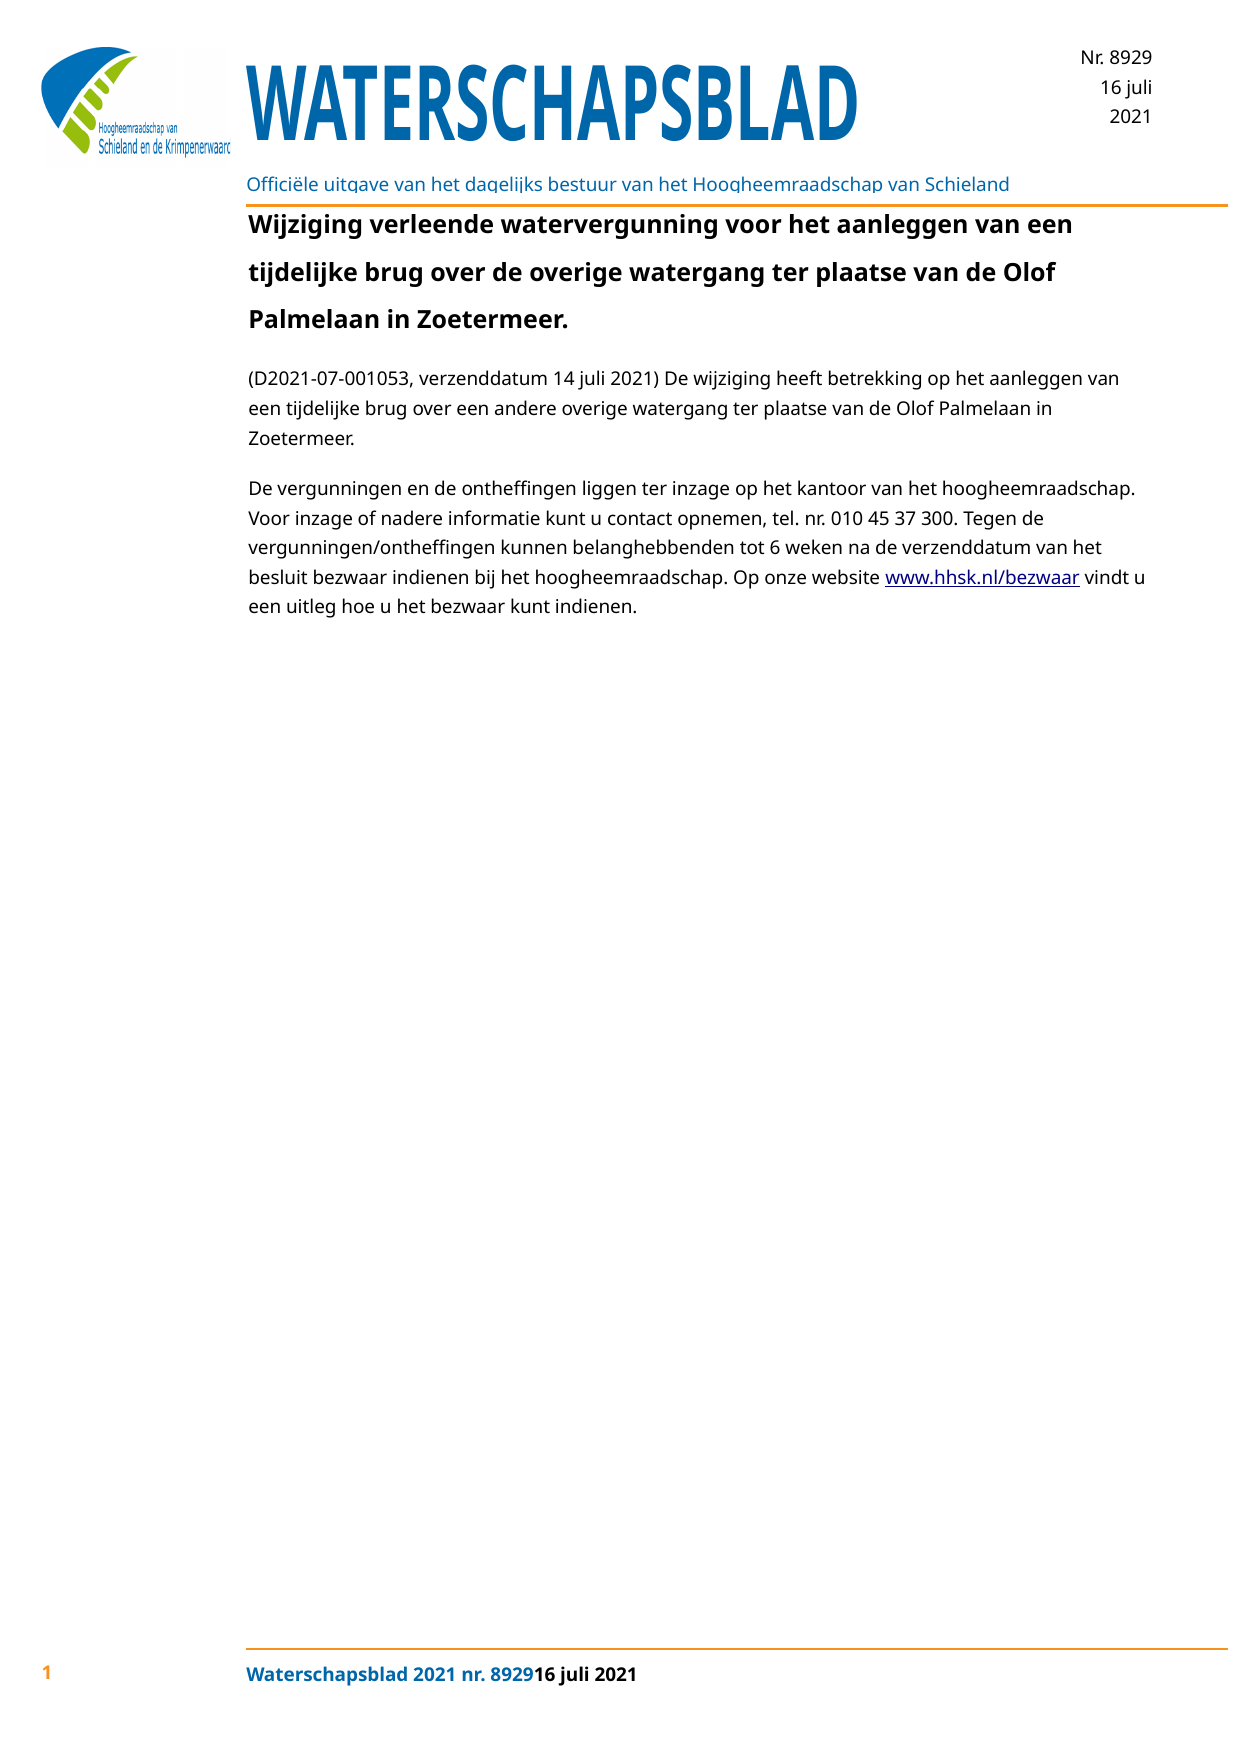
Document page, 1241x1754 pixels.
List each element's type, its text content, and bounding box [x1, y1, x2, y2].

text Wijziging verleende watervergunning voor het aanleggen van een tijdelijke brug over de overige watergang ter plaatse van de Olof Palmelaan in Zoetermeer. [248, 207, 1152, 336]
text De vergunningen en de ontheffingen liggen ter inzage op het kantoor van het hoogheemraadschap. Voor inzage of nadere informatie kunt u contact opnemen, tel. nr. 010 45 37 300. Tegen de vergunningen/ontheffingen kunnen belanghebbenden tot 6 weken na de verzenddatum van het besluit bezwaar indienen bij het hoogheemraadschap. Op onze website www.hhsk.nl/bezwaar vindt u een uitleg hoe u het bezwaar kunt indienen. [248, 475, 1152, 619]
picture [41, 47, 231, 172]
text (D2021-07-001053, verzenddatum 14 juli 2021) De wijziging heeft betrekking op het aanleggen van een tijdelijke brug over een andere overige watergang ter plaatse van de Olof Palmelaan in Zoetermeer. [248, 366, 1152, 450]
